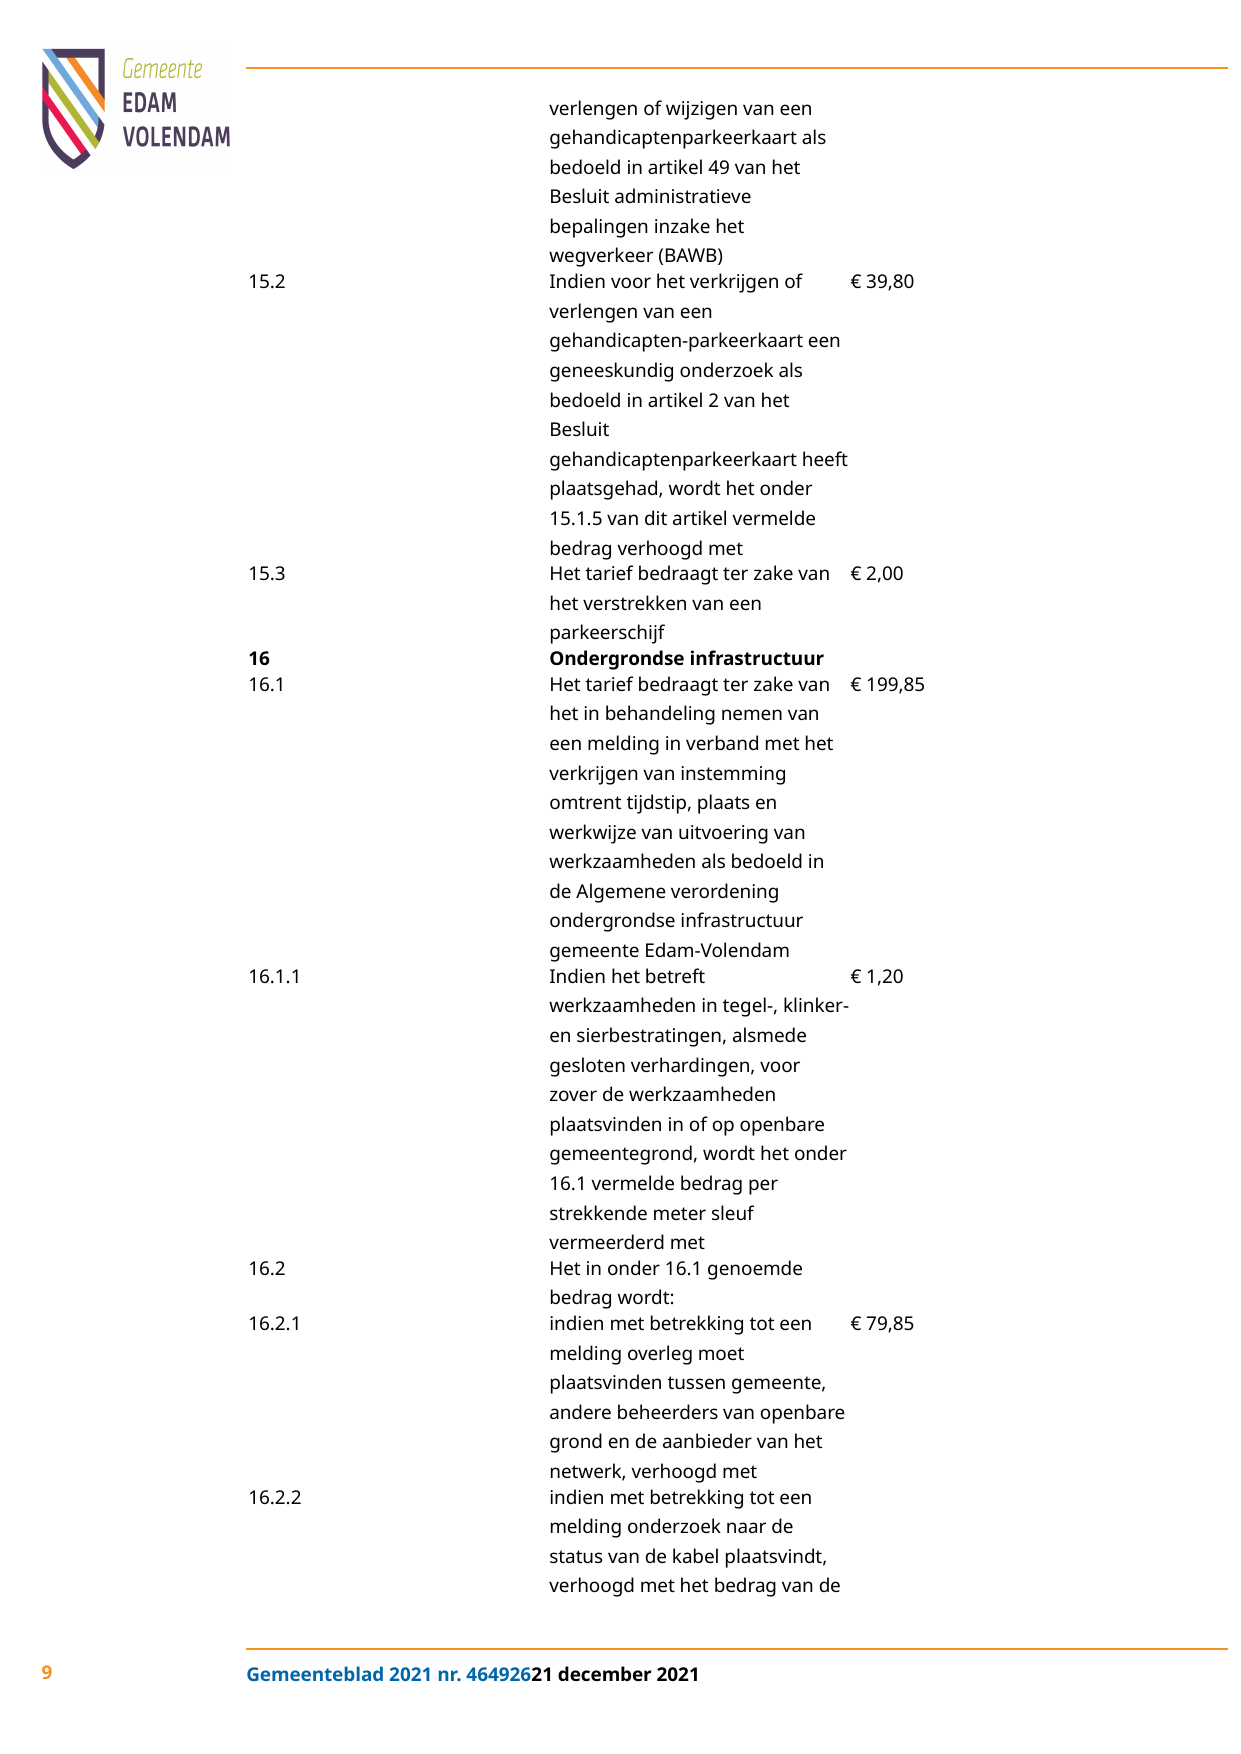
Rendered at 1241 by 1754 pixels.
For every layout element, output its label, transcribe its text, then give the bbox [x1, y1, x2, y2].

table_cell indien met betrekking tot een melding overleg moet plaatsvinden tussen gemeente, andere beheerders van openbare grond en de aanbieder van het netwerk, verhoogd met [549, 1310, 850, 1484]
table_cell Het tarief bedraagt ter zake van het in behandeling nemen van een melding in verband met het verkrijgen van instemming omtrent tijdstip, plaats en werkwijze van uitvoering van werkzaamheden als bedoeld in de Algemene verordening ondergrondse infrastructuur gemeente Edam-Volendam [549, 671, 850, 963]
table_cell Ondergrondse infrastructuur [549, 645, 850, 671]
table_cell 16.1.1 [248, 963, 549, 1255]
table_cell 16.1 [248, 671, 549, 963]
table_cell indien met betrekking tot een melding onderzoek naar de status van de kabel plaatsvindt, verhoogd met het bedrag van de [549, 1484, 850, 1598]
table_cell Indien voor het verkrijgen of verlengen van een gehandicapten-parkeerkaart een geneeskundig onderzoek als bedoeld in artikel 2 van het Besluit gehandicaptenparkeerkaart heeft plaatsgehad, wordt het onder 15.1.5 van dit artikel vermelde bedrag verhoogd met [549, 269, 850, 560]
table_cell Het in onder 16.1 genoemde bedrag wordt: [549, 1255, 850, 1310]
table_cell 15.3 [248, 560, 549, 645]
picture [41, 47, 231, 172]
table_cell [850, 645, 1152, 671]
table_cell 16.2 [248, 1255, 549, 1310]
table_cell € 79,85 [850, 1310, 1152, 1484]
table_cell 15.2 [248, 269, 549, 560]
table_cell [248, 95, 549, 268]
table_cell Het tarief bedraagt ter zake van het verstrekken van een parkeerschijf [549, 560, 850, 645]
table_cell [850, 95, 1152, 268]
table_cell Indien het betreft werkzaamheden in tegel-, klinker- en sierbestratingen, alsmede gesloten verhardingen, voor zover de werkzaamheden plaatsvinden in of op openbare gemeentegrond, wordt het onder 16.1 vermelde bedrag per strekkende meter sleuf vermeerderd met [549, 963, 850, 1255]
table_cell € 2,00 [850, 560, 1152, 645]
table_cell € 199,85 [850, 671, 1152, 963]
table_cell 16 [248, 645, 549, 671]
table_cell 16.2.2 [248, 1484, 549, 1598]
table_cell verlengen of wijzigen van een gehandicaptenparkeerkaart als bedoeld in artikel 49 van het Besluit administratieve bepalingen inzake het wegverkeer (BAWB) [549, 95, 850, 268]
table_cell 16.2.1 [248, 1310, 549, 1484]
table_cell € 1,20 [850, 963, 1152, 1255]
table_cell [850, 1255, 1152, 1310]
table_cell [850, 1484, 1152, 1598]
table_cell € 39,80 [850, 269, 1152, 560]
